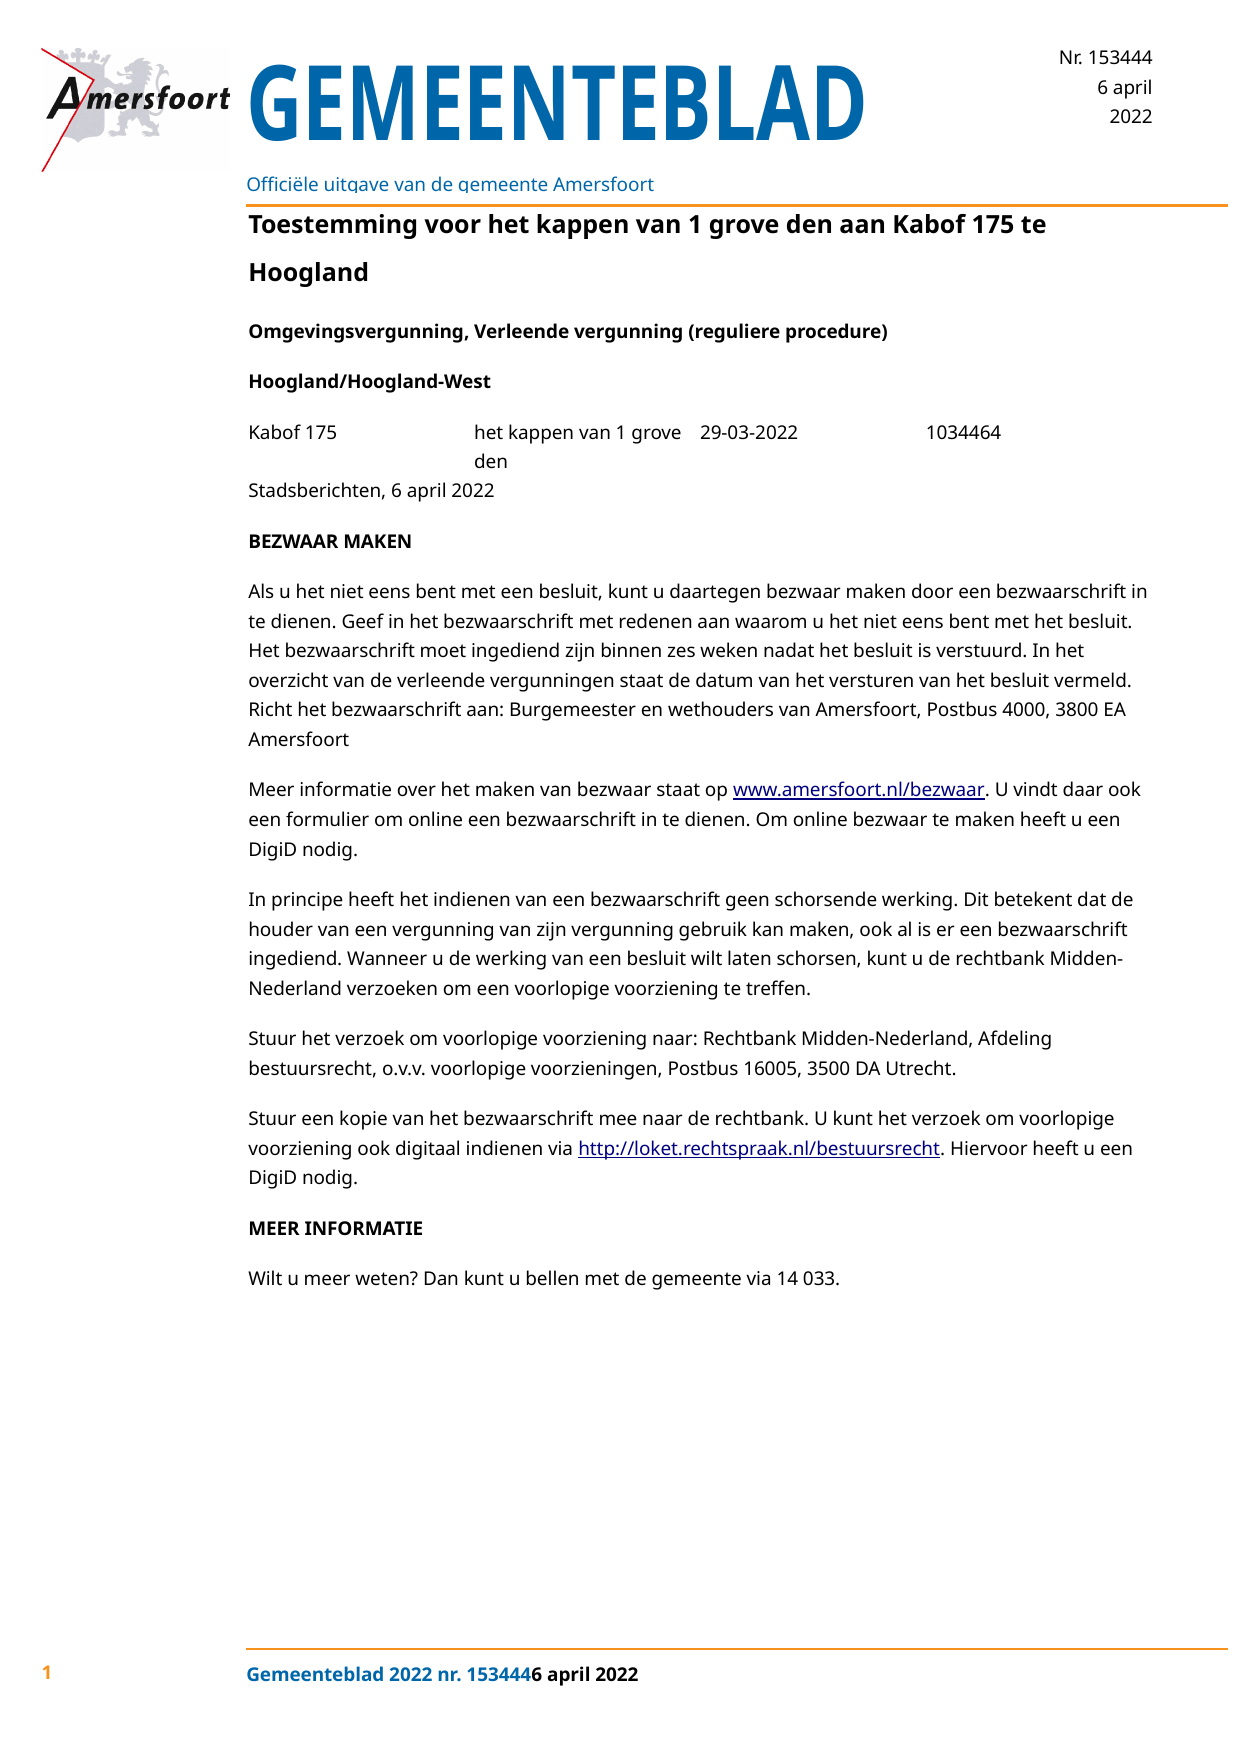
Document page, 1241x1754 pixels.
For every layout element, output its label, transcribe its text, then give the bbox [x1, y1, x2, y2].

text Hoogland/Hoogland-West [248, 368, 1152, 394]
text Stuur het verzoek om voorlopige voorziening naar: Rechtbank Midden-Nederland, Afdeling bestuursrecht, o.v.v. voorlopige voorzieningen, Postbus 16005, 3500 DA Utrecht. [248, 1025, 1152, 1081]
text Stadsberichten, 6 april 2022 [248, 477, 1152, 503]
table_header 1034464 [926, 419, 1152, 474]
text Wilt u meer weten? Dan kunt u bellen met de gemeente via 14 033. [248, 1265, 1152, 1291]
text In principe heeft het indienen van een bezwaarschrift geen schorsende werking. Dit betekent dat de houder van een vergunning van zijn vergunning gebruik kan maken, ook al is er een bezwaarschrift ingediend. Wanneer u de werking van een besluit wilt laten schorsen, kunt u de rechtbank Midden-Nederland verzoeken om een voorlopige voorziening te treffen. [248, 886, 1152, 1001]
text Meer informatie over het maken van bezwaar staat op www.amersfoort.nl/bezwaar. U vindt daar ook een formulier om online een bezwaarschrift in te dienen. Om online bezwaar te maken heeft u een DigiD nodig. [248, 777, 1152, 861]
text Omgevingsvergunning, Verleende vergunning (reguliere procedure) [248, 318, 1152, 344]
text MEER INFORMATIE [248, 1215, 1152, 1241]
table_header Kabof 175 [248, 419, 474, 474]
text Stuur een kopie van het bezwaarschrift mee naar de rechtbank. U kunt het verzoek om voorlopige voorziening ook digitaal indienen via http://loket.rechtspraak.nl/bestuursrecht. Hiervoor heeft u een DigiD nodig. [248, 1105, 1152, 1190]
text Als u het niet eens bent met een besluit, kunt u daartegen bezwaar maken door een bezwaarschrift in te dienen. Geef in het bezwaarschrift met redenen aan waarom u het niet eens bent met het besluit. Het bezwaarschrift moet ingediend zijn binnen zes weken nadat het besluit is verstuurd. In het overzicht van de verleende vergunningen staat de datum van het versturen van het besluit vermeld. Richt het bezwaarschrift aan: Burgemeester en wethouders van Amersfoort, Postbus 4000, 3800 EA Amersfoort [248, 578, 1152, 752]
table_header het kappen van 1 grove den [474, 419, 700, 474]
text Toestemming voor het kappen van 1 grove den aan Kabof 175 te Hoogland [248, 207, 1152, 288]
table_header 29-03-2022 [700, 419, 926, 474]
picture [41, 47, 231, 172]
text BEZWAAR MAKEN [248, 528, 1152, 553]
